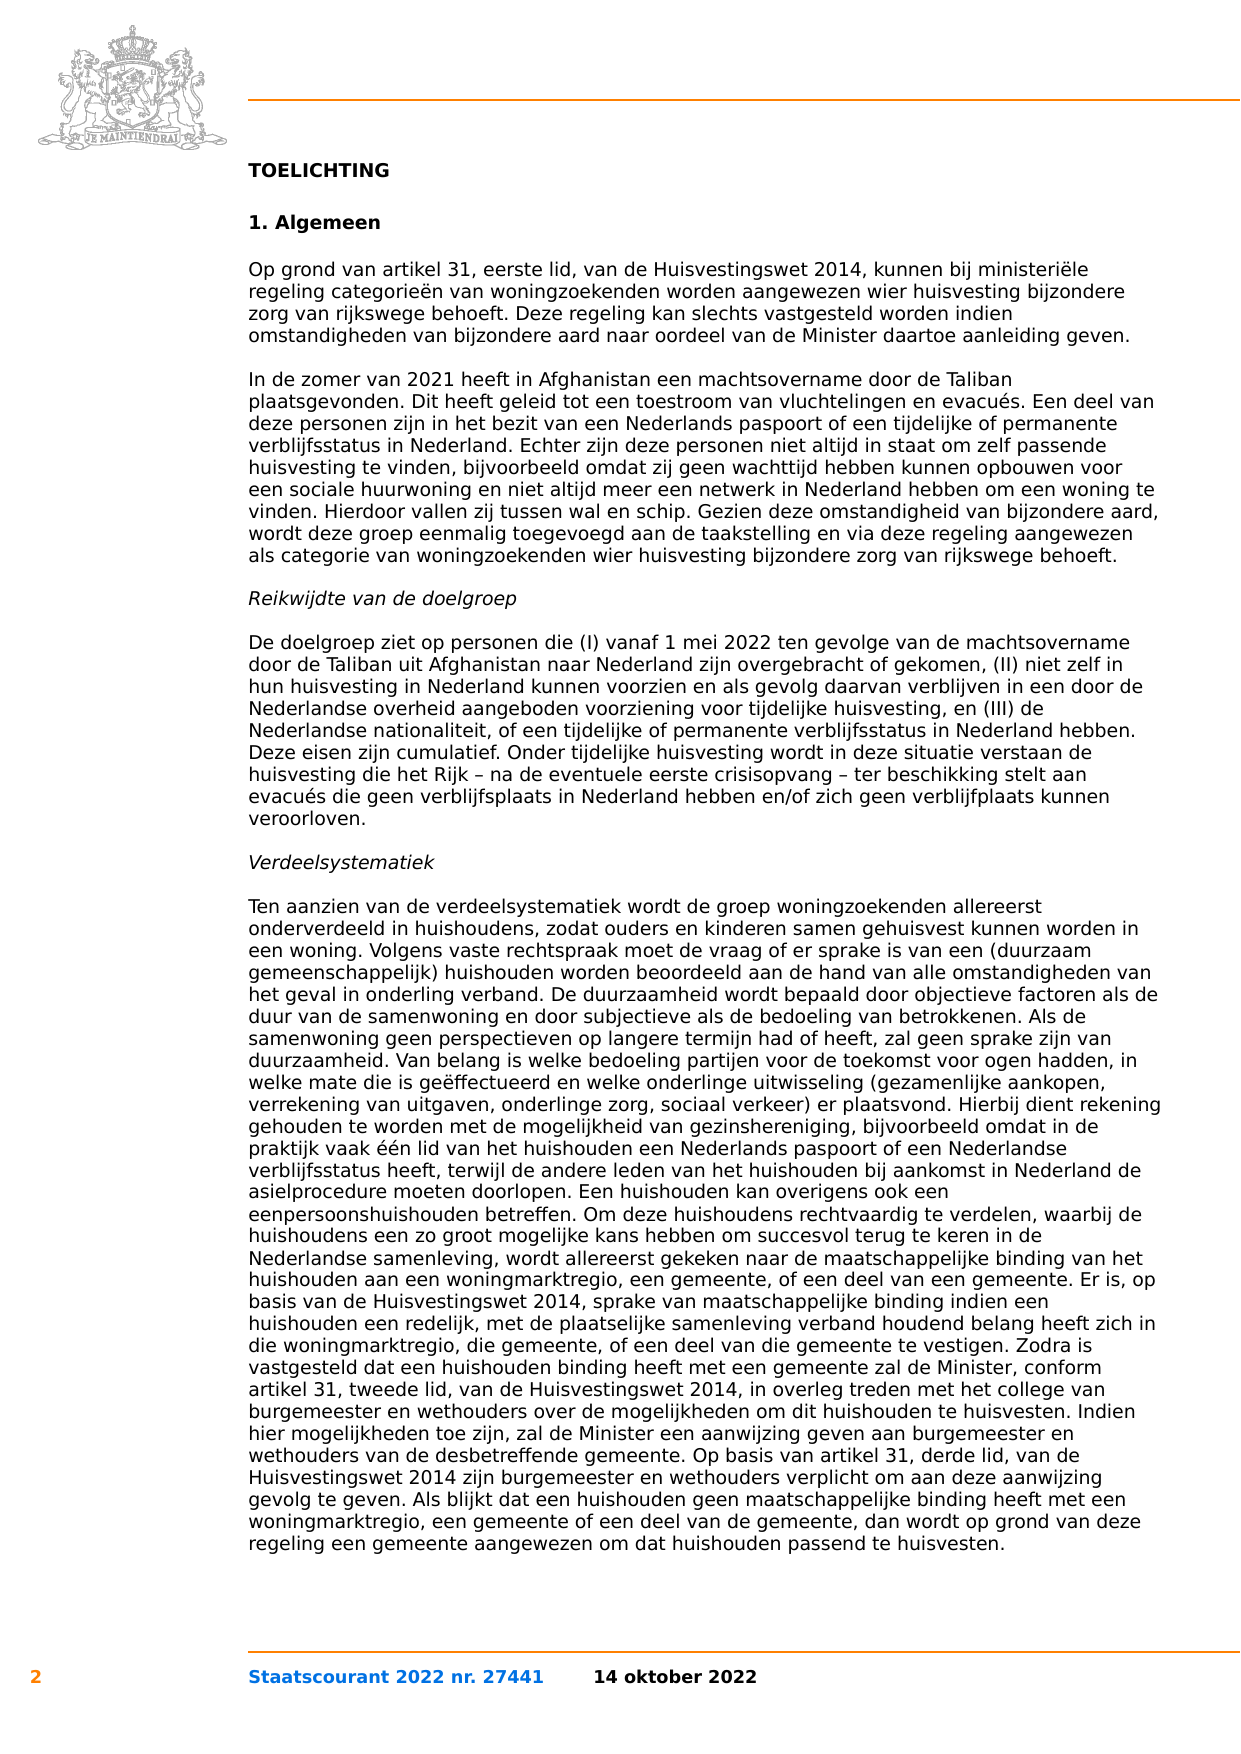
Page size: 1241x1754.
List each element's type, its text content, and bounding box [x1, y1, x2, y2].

picture [38, 25, 227, 150]
subtitle Verdeelsystematiek [248, 852, 1163, 874]
text Op grond van artikel 31, eerste lid, van de Huisvestingswet 2014, kunnen bij ministeriële regeling categorieën van woningzoekenden worden aangewezen wier huisvesting bijzondere zorg van rijkswege behoeft. Deze regeling kan slechts vastgesteld worden indien omstandigheden van bijzondere aard naar oordeel van de Minister daartoe aanleiding geven. [248, 259, 1163, 347]
text De doelgroep ziet op personen die (I) vanaf 1 mei 2022 ten gevolge van de machtsovername door de Taliban uit Afghanistan naar Nederland zijn overgebracht of gekomen, (II) niet zelf in hun huisvesting in Nederland kunnen voorzien en als gevolg daarvan verblijven in een door de Nederlandse overheid aangeboden voorziening voor tijdelijke huisvesting, en (III) de Nederlandse nationaliteit, of een tijdelijke of permanente verblijfsstatus in Nederland hebben. Deze eisen zijn cumulatief. Onder tijdelijke huisvesting wordt in deze situatie verstaan de huisvesting die het Rijk – na de eventuele eerste crisisopvang – ter beschikking stelt aan evacués die geen verblijfsplaats in Nederland hebben en/of zich geen verblijfplaats kunnen veroorloven. [248, 632, 1163, 830]
text Ten aanzien van de verdeelsystematiek wordt de groep woningzoekenden allereerst onderverdeeld in huishoudens, zodat ouders en kinderen samen gehuisvest kunnen worden in een woning. Volgens vaste rechtspraak moet de vraag of er sprake is van een (duurzaam gemeenschappelijk) huishouden worden beoordeeld aan de hand van alle omstandigheden van het geval in onderling verband. De duurzaamheid wordt bepaald door objectieve factoren als de duur van de samenwoning en door subjectieve als de bedoeling van betrokkenen. Als de samenwoning geen perspectieven op langere termijn had of heeft, zal geen sprake zijn van duurzaamheid. Van belang is welke bedoeling partijen voor de toekomst voor ogen hadden, in welke mate die is geëffectueerd en welke onderlinge uitwisseling (gezamenlijke aankopen, verrekening van uitgaven, onderlinge zorg, sociaal verkeer) er plaatsvond. Hierbij dient rekening gehouden te worden met de mogelijkheid van gezinshereniging, bijvoorbeeld omdat in de praktijk vaak één lid van het huishouden een Nederlands paspoort of een Nederlandse verblijfsstatus heeft, terwijl de andere leden van het huishouden bij aankomst in Nederland de asielprocedure moeten doorlopen. Een huishouden kan overigens ook een eenpersoonshuishouden betreffen. Om deze huishoudens rechtvaardig te verdelen, waarbij de huishoudens een zo groot mogelijke kans hebben om succesvol terug te keren in de Nederlandse samenleving, wordt allereerst gekeken naar de maatschappelijke binding van het huishouden aan een woningmarktregio, een gemeente, of een deel van een gemeente. Er is, op basis van de Huisvestingswet 2014, sprake van maatschappelijke binding indien een huishouden een redelijk, met de plaatselijke samenleving verband houdend belang heeft zich in die woningmarktregio, die gemeente, of een deel van die gemeente te vestigen. Zodra is vastgesteld dat een huishouden binding heeft met een gemeente zal de Minister, conform artikel 31, tweede lid, van de Huisvestingswet 2014, in overleg treden met het college van burgemeester en wethouders over de mogelijkheden om dit huishouden te huisvesten. Indien hier mogelijkheden toe zijn, zal de Minister een aanwijzing geven aan burgemeester en wethouders van de desbetreffende gemeente. Op basis van artikel 31, derde lid, van de Huisvestingswet 2014 zijn burgemeester en wethouders verplicht om aan deze aanwijzing gevolg te geven. Als blijkt dat een huishouden geen maatschappelijke binding heeft met een woningmarktregio, een gemeente of een deel van de gemeente, dan wordt op grond van deze regeling een gemeente aangewezen om dat huishouden passend te huisvesten. [248, 896, 1163, 1555]
subtitle 1. Algemeen [248, 212, 1163, 234]
subtitle TOELICHTING [248, 160, 1163, 182]
subtitle Reikwijdte van de doelgroep [248, 588, 1163, 610]
text In de zomer van 2021 heeft in Afghanistan een machtsovername door de Taliban plaatsgevonden. Dit heeft geleid tot een toestroom van vluchtelingen en evacués. Een deel van deze personen zijn in het bezit van een Nederlands paspoort of een tijdelijke of permanente verblijfsstatus in Nederland. Echter zijn deze personen niet altijd in staat om zelf passende huisvesting te vinden, bijvoorbeeld omdat zij geen wachttijd hebben kunnen opbouwen voor een sociale huurwoning en niet altijd meer een netwerk in Nederland hebben om een woning te vinden. Hierdoor vallen zij tussen wal en schip. Gezien deze omstandigheid van bijzondere aard, wordt deze groep eenmalig toegevoegd aan de taakstelling en via deze regeling aangewezen als categorie van woningzoekenden wier huisvesting bijzondere zorg van rijkswege behoeft. [248, 369, 1163, 566]
